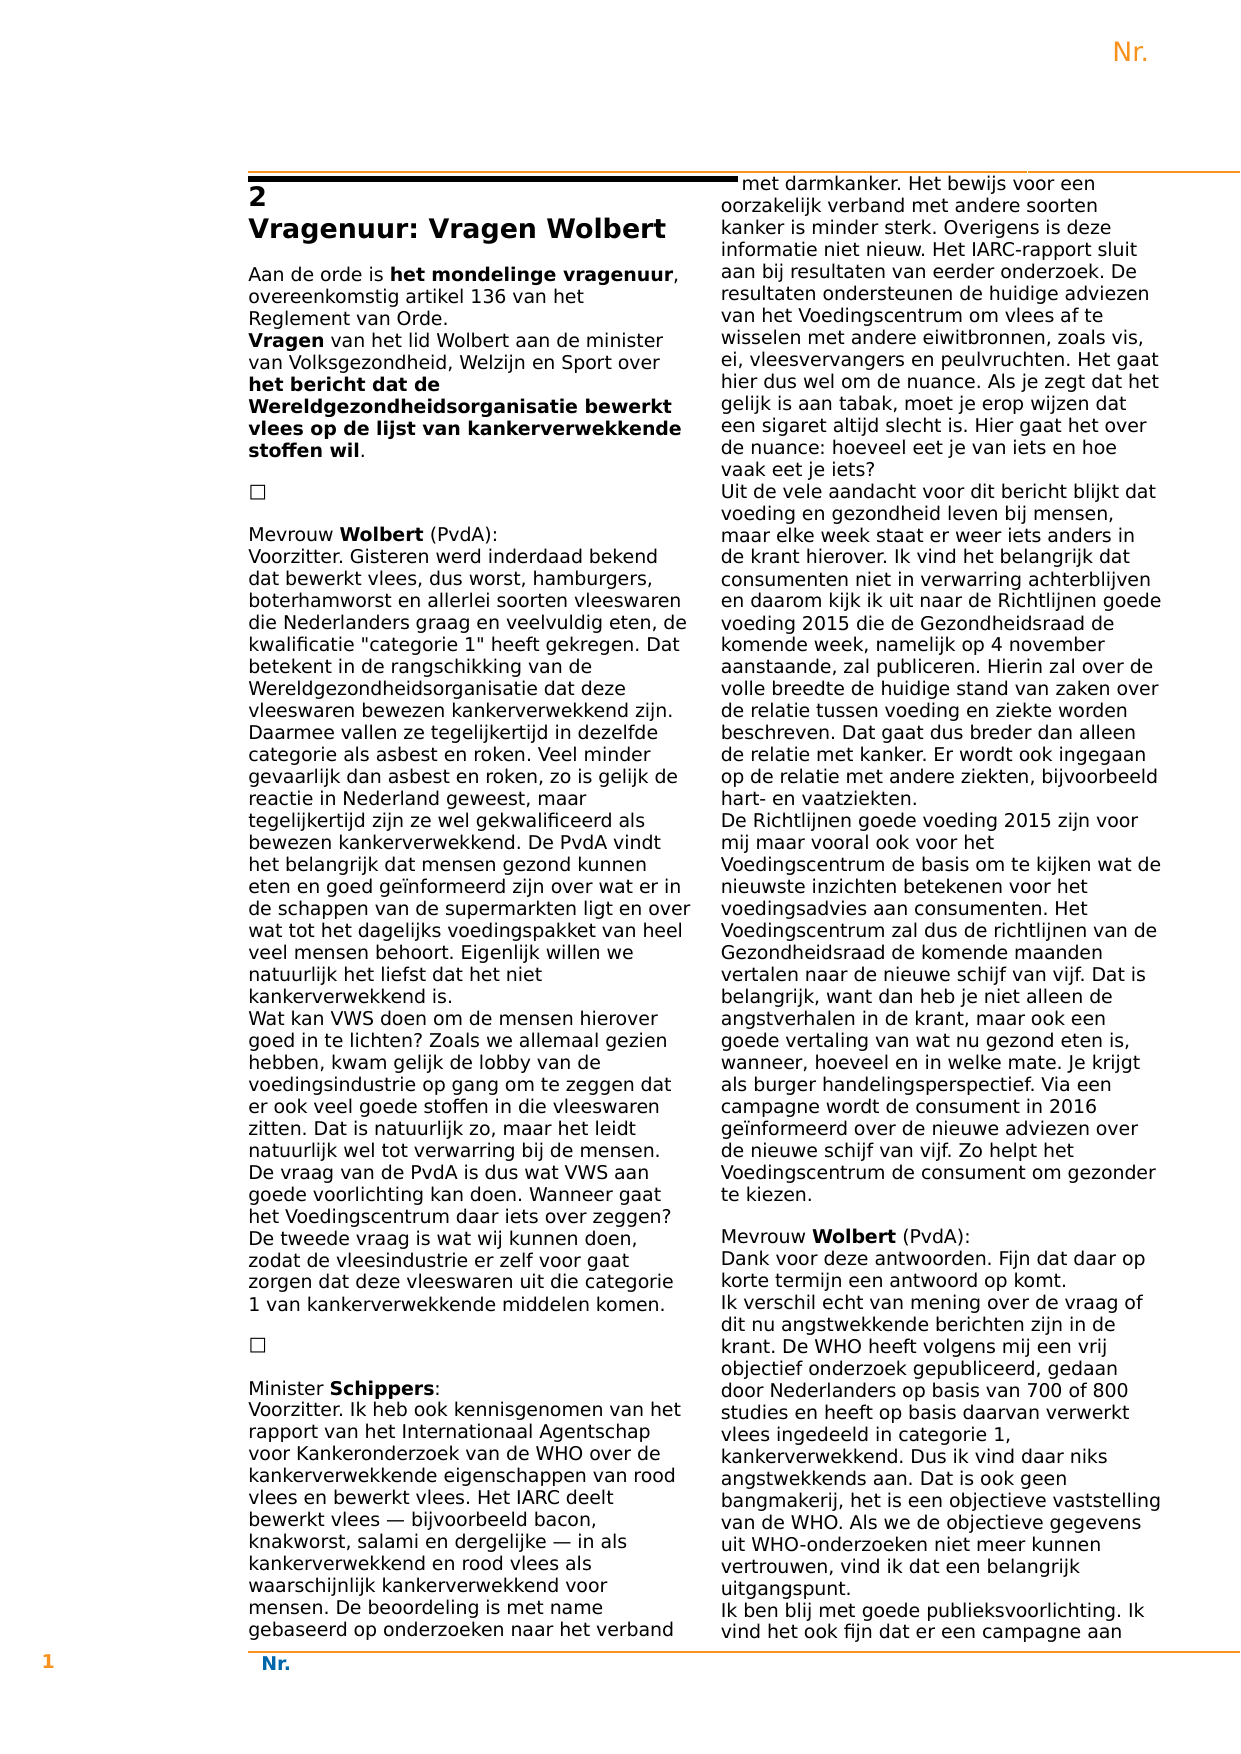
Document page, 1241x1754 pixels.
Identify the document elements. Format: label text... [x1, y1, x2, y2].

text Aan de orde is het mondelinge vragenuur, overeenkomstig artikel 136 van het Reglement van Orde. [248, 264, 691, 330]
text Dank voor deze antwoorden. Fijn dat daar op korte termijn een antwoord op komt. [721, 1248, 1163, 1292]
text Wat kan VWS doen om de mensen hierover goed in te lichten? Zoals we allemaal gezien hebben, kwam gelijk de lobby van de voedingsindustrie op gang om te zeggen dat er ook veel goede stoffen in die vleeswaren zitten. Dat is natuurlijk zo, maar het leidt natuurlijk wel tot verwarring bij de mensen. De vraag van de PvdA is dus wat VWS aan goede voorlichting kan doen. Wanneer gaat het Voedingscentrum daar iets over zeggen? [248, 1008, 691, 1227]
text De tweede vraag is wat wij kunnen doen, zodat de vleesindustrie er zelf voor gaat zorgen dat deze vleeswaren uit die categorie 1 van kankerverwekkende middelen komen. [248, 1227, 691, 1315]
text ⬜ [248, 482, 691, 504]
text Ik ben blij met goede publieksvoorlichting. Ik vind het ook fijn dat er een campagne aan [721, 1599, 1163, 1643]
text Voorzitter. Ik heb ook kennisgenomen van het rapport van het Internationaal Agentschap voor Kankeronderzoek van de WHO over de kankerverwekkende eigenschappen van rood vlees en bewerkt vlees. Het IARC deelt bewerkt vlees — bijvoorbeeld bacon, knakworst, salami en dergelijke — in als kankerverwekkend en rood vlees als waarschijnlijk kankerverwekkend voor mensen. De beoordeling is met name gebaseerd op onderzoeken naar het verband [248, 1399, 691, 1641]
text Voorzitter. Gisteren werd inderdaad bekend dat bewerkt vlees, dus worst, hamburgers, boterhamworst en allerlei soorten vleeswaren die Nederlanders graag en veelvuldig eten, de kwalificatie "categorie 1" heeft gekregen. Dat betekent in de rangschikking van de Wereldgezondheidsorganisatie dat deze vleeswaren bewezen kankerverwekkend zijn. Daarmee vallen ze tegelijkertijd in dezelfde categorie als asbest en roken. Veel minder gevaarlijk dan asbest en roken, zo is gelijk de reactie in Nederland geweest, maar tegelijkertijd zijn ze wel gekwalificeerd als bewezen kankerverwekkend. De PvdA vindt het belangrijk dat mensen gezond kunnen eten en goed geïnformeerd zijn over wat er in de schappen van de supermarkten ligt en over wat tot het dagelijks voedingspakket van heel veel mensen behoort. Eigenlijk willen we natuurlijk het liefst dat het niet kankerverwekkend is. [248, 546, 691, 1008]
text De Richtlijnen goede voeding 2015 zijn voor mij maar vooral ook voor het Voedingscentrum de basis om te kijken wat de nieuwste inzichten betekenen voor het voedingsadvies aan consumenten. Het Voedingscentrum zal dus de richtlijnen van de Gezondheidsraad de komende maanden vertalen naar de nieuwe schijf van vijf. Dat is belangrijk, want dan heb je niet alleen de angstverhalen in de krant, maar ook een goede vertaling van wat nu gezond eten is, wanneer, hoeveel en in welke mate. Je krijgt als burger handelingsperspectief. Via een campagne wordt de consument in 2016 geïnformeerd over de nieuwe adviezen over de nieuwe schijf van vijf. Zo helpt het Voedingscentrum de consument om gezonder te kiezen. [721, 810, 1163, 1206]
text Mevrouw Wolbert (PvdA): [248, 524, 691, 546]
text Uit de vele aandacht voor dit bericht blijkt dat voeding en gezondheid leven bij mensen, maar elke week staat er weer iets anders in de krant hierover. Ik vind het belangrijk dat consumenten niet in verwarring achterblijven en daarom kijk ik uit naar de Richtlijnen goede voeding 2015 die de Gezondheidsraad de komende week, namelijk op 4 november aanstaande, zal publiceren. Hierin zal over de volle breedte de huidige stand van zaken over de relatie tussen voeding en ziekte worden beschreven. Dat gaat dus breder dan alleen de relatie met kanker. Er wordt ook ingegaan op de relatie met andere ziekten, bijvoorbeeld hart- en vaatziekten. [721, 481, 1163, 810]
text Ik verschil echt van mening over de vraag of dit nu angstwekkende berichten zijn in de krant. De WHO heeft volgens mij een vrij objectief onderzoek gepubliceerd, gedaan door Nederlanders op basis van 700 of 800 studies en heeft op basis daarvan verwerkt vlees ingedeeld in categorie 1, kankerverwekkend. Dus ik vind daar niks angstwekkends aan. Dat is ook geen bangmakerij, het is een objectieve vaststelling van de WHO. Als we de objectieve gegevens uit WHO-onderzoeken niet meer kunnen vertrouwen, vind ik dat een belangrijk uitgangspunt. [721, 1292, 1163, 1599]
text Minister Schippers: [248, 1377, 691, 1399]
text ⬜ [248, 1335, 691, 1357]
text met darmkanker. Het bewijs voor een oorzakelijk verband met andere soorten kanker is minder sterk. Overigens is deze informatie niet nieuw. Het IARC-rapport sluit aan bij resultaten van eerder onderzoek. De resultaten ondersteunen de huidige adviezen van het Voedingscentrum om vlees af te wisselen met andere eiwitbronnen, zoals vis, ei, vleesvervangers en peulvruchten. Het gaat hier dus wel om de nuance. Als je zegt dat het gelijk is aan tabak, moet je erop wijzen dat een sigaret altijd slecht is. Hier gaat het over de nuance: hoeveel eet je van iets en hoe vaak eet je iets? [721, 173, 1163, 481]
text Mevrouw Wolbert (PvdA): [721, 1226, 1163, 1248]
text Vragen van het lid Wolbert aan de minister van Volksgezondheid, Welzijn en Sport over het bericht dat de Wereldgezondheidsorganisatie bewerkt vlees op de lijst van kankerverwekkende stoffen wil. [248, 330, 691, 462]
title 2 Vragenuur: Vragen Wolbert [248, 182, 691, 244]
